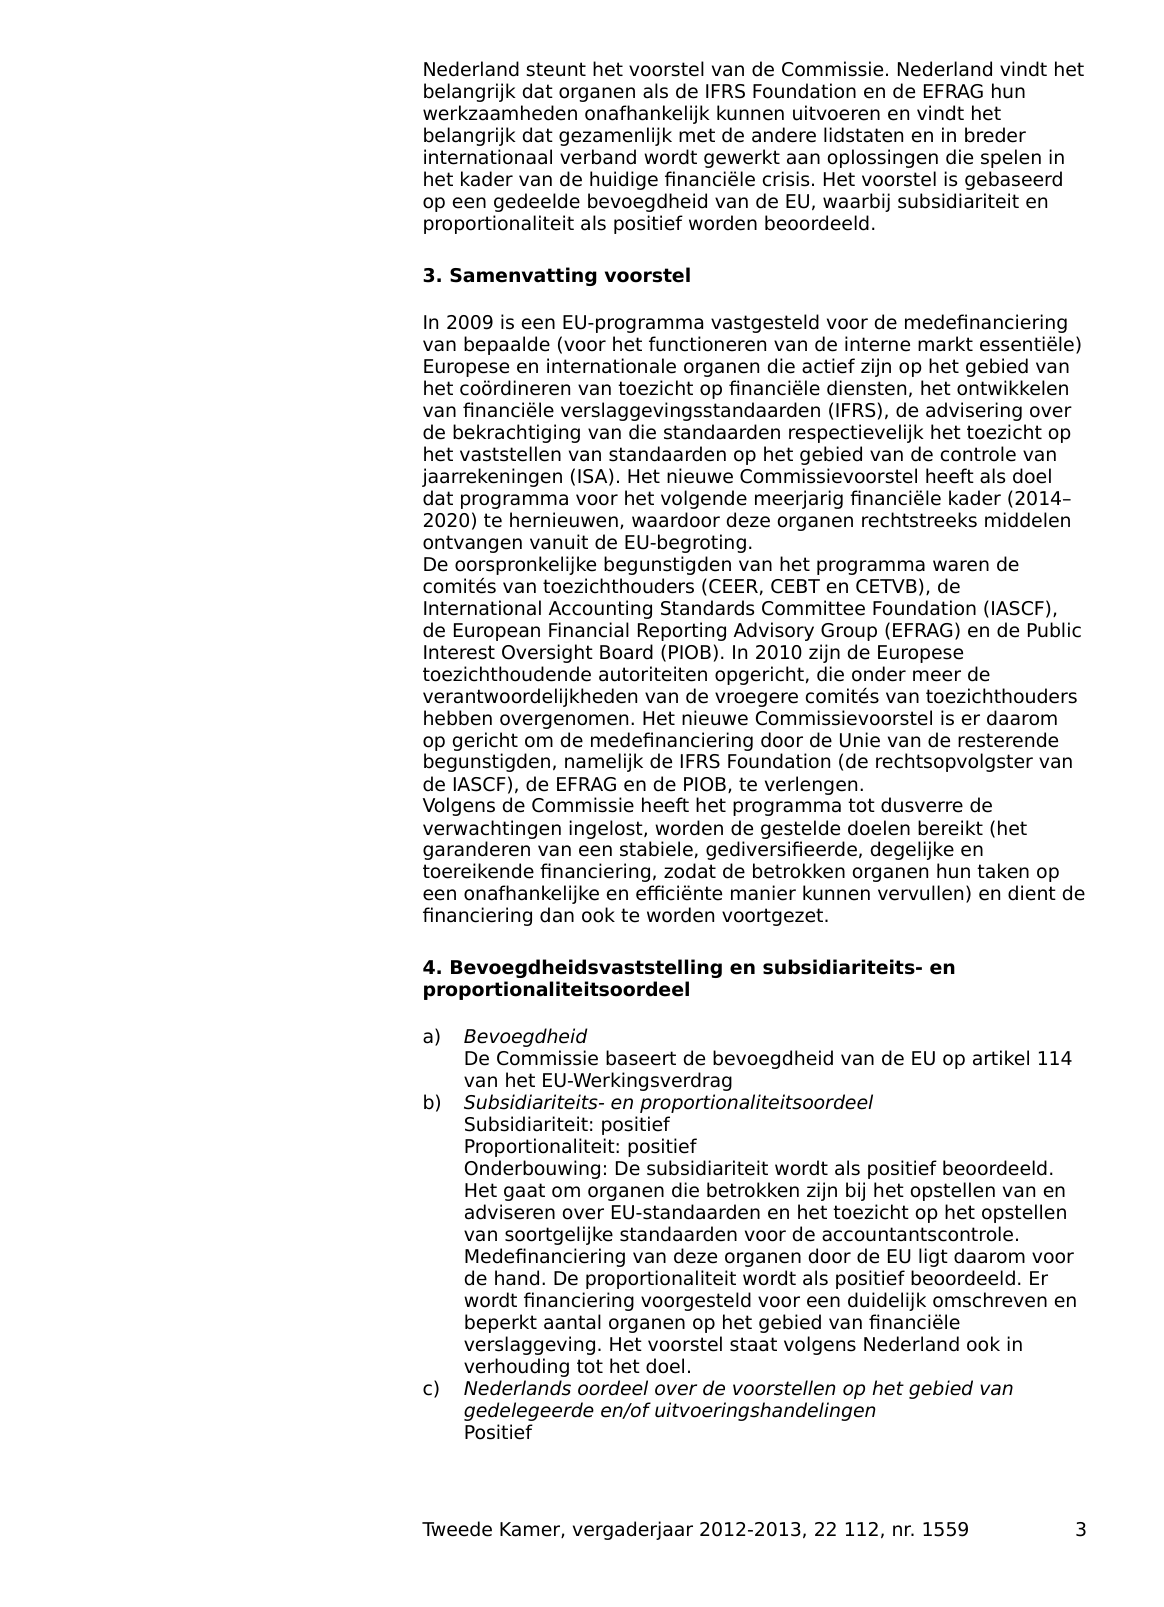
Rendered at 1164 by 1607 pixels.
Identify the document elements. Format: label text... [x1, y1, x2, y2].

text a) Bevoegdheid [422, 1026, 1087, 1048]
text Nederland steunt het voorstel van de Commissie. Nederland vindt het belangrijk dat organen als de IFRS Foundation en de EFRAG hun werkzaamheden onafhankelijk kunnen uitvoeren en vindt het belangrijk dat gezamenlijk met de andere lidstaten en in breder internationaal verband wordt gewerkt aan oplossingen die spelen in het kader van de huidige financiële crisis. Het voorstel is gebaseerd op een gedeelde bevoegdheid van de EU, waarbij subsidiariteit en proportionaliteit als positief worden beoordeeld. [422, 59, 1087, 235]
text Volgens de Commissie heeft het programma tot dusverre de verwachtingen ingelost, worden de gestelde doelen bereikt (het garanderen van een stabiele, gediversifieerde, degelijke en toereikende financiering, zodat de betrokken organen hun taken op een onafhankelijke en efficiënte manier kunnen vervullen) en dient de financiering dan ook te worden voortgezet. [422, 795, 1087, 927]
subtitle 4. Bevoegdheidsvaststelling en subsidiariteits- en proportionaliteitsoordeel [422, 957, 1087, 1001]
text b) Subsidiariteits- en proportionaliteitsoordeel [422, 1092, 1087, 1114]
text Proportionaliteit: positief [464, 1136, 1087, 1158]
text Onderbouwing: De subsidiariteit wordt als positief beoordeeld. Het gaat om organen die betrokken zijn bij het opstellen van en adviseren over EU-standaarden en het toezicht op het opstellen van soortgelijke standaarden voor de accountantscontrole. Medefinanciering van deze organen door de EU ligt daarom voor de hand. De proportionaliteit wordt als positief beoordeeld. Er wordt financiering voorgesteld voor een duidelijk omschreven en beperkt aantal organen op het gebied van financiële verslaggeving. Het voorstel staat volgens Nederland ook in verhouding tot het doel. [464, 1158, 1087, 1378]
text De Commissie baseert de bevoegdheid van de EU op artikel 114 van het EU-Werkingsverdrag [464, 1048, 1087, 1092]
text Subsidiariteit: positief [464, 1114, 1087, 1136]
text De oorspronkelijke begunstigden van het programma waren de comités van toezichthouders (CEER, CEBT en CETVB), de International Accounting Standards Committee Foundation (IASCF), de European Financial Reporting Advisory Group (EFRAG) en de Public Interest Oversight Board (PIOB). In 2010 zijn de Europese toezichthoudende autoriteiten opgericht, die onder meer de verantwoordelijkheden van de vroegere comités van toezichthouders hebben overgenomen. Het nieuwe Commissievoorstel is er daarom op gericht om de medefinanciering door de Unie van de resterende begunstigden, namelijk de IFRS Foundation (de rechtsopvolgster van de IASCF), de EFRAG en de PIOB, te verlengen. [422, 554, 1087, 795]
subtitle 3. Samenvatting voorstel [422, 265, 1087, 287]
text Positief [464, 1422, 1087, 1444]
text In 2009 is een EU-programma vastgesteld voor de medefinanciering van bepaalde (voor het functioneren van de interne markt essentiële) Europese en internationale organen die actief zijn op het gebied van het coördineren van toezicht op financiële diensten, het ontwikkelen van financiële verslaggevingsstandaarden (IFRS), de advisering over de bekrachtiging van die standaarden respectievelijk het toezicht op het vaststellen van standaarden op het gebied van de controle van jaarrekeningen (ISA). Het nieuwe Commissievoorstel heeft als doel dat programma voor het volgende meerjarig financiële kader (2014–2020) te hernieuwen, waardoor deze organen rechtstreeks middelen ontvangen vanuit de EU-begroting. [422, 312, 1087, 554]
text c) Nederlands oordeel over de voorstellen op het gebied van gedelegeerde en/of uitvoeringshandelingen [422, 1378, 1087, 1422]
